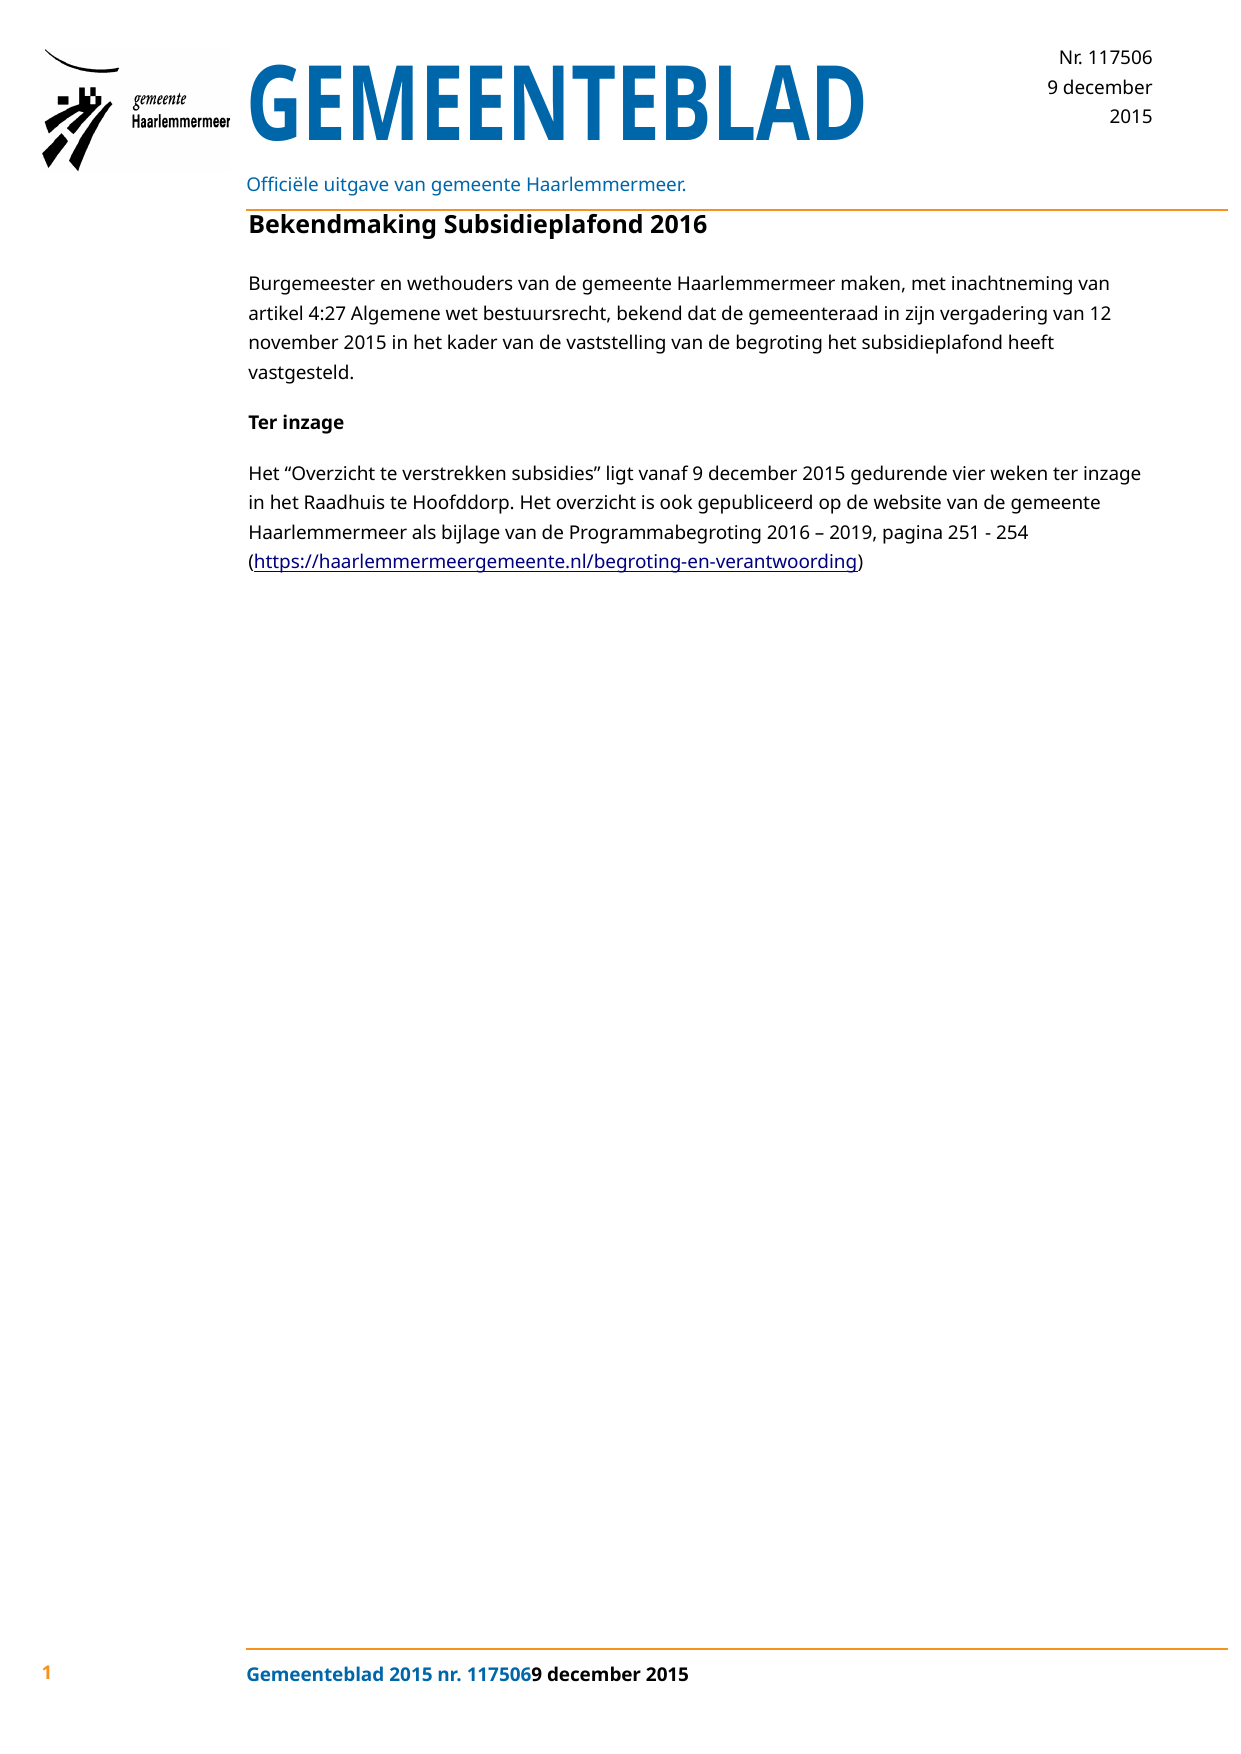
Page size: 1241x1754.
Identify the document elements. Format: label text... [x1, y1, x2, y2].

text Ter inzage [248, 409, 1152, 435]
picture [41, 47, 231, 172]
text Burgemeester en wethouders van de gemeente Haarlemmermeer maken, met inachtneming van artikel 4:27 Algemene wet bestuursrecht, bekend dat de gemeenteraad in zijn vergadering van 12 november 2015 in het kader van de vaststelling van de begroting het subsidieplafond heeft vastgesteld. [248, 270, 1152, 385]
text Het “Overzicht te verstrekken subsidies” ligt vanaf 9 december 2015 gedurende vier weken ter inzage in het Raadhuis te Hoofddorp. Het overzicht is ook gepubliceerd op de website van de gemeente Haarlemmermeer als bijlage van de Programmabegroting 2016 – 2019, pagina 251 - 254 (https://haarlemmermeergemeente.nl/begroting-en-verantwoording) [248, 460, 1152, 574]
text Bekendmaking Subsidieplafond 2016 [248, 211, 1152, 241]
